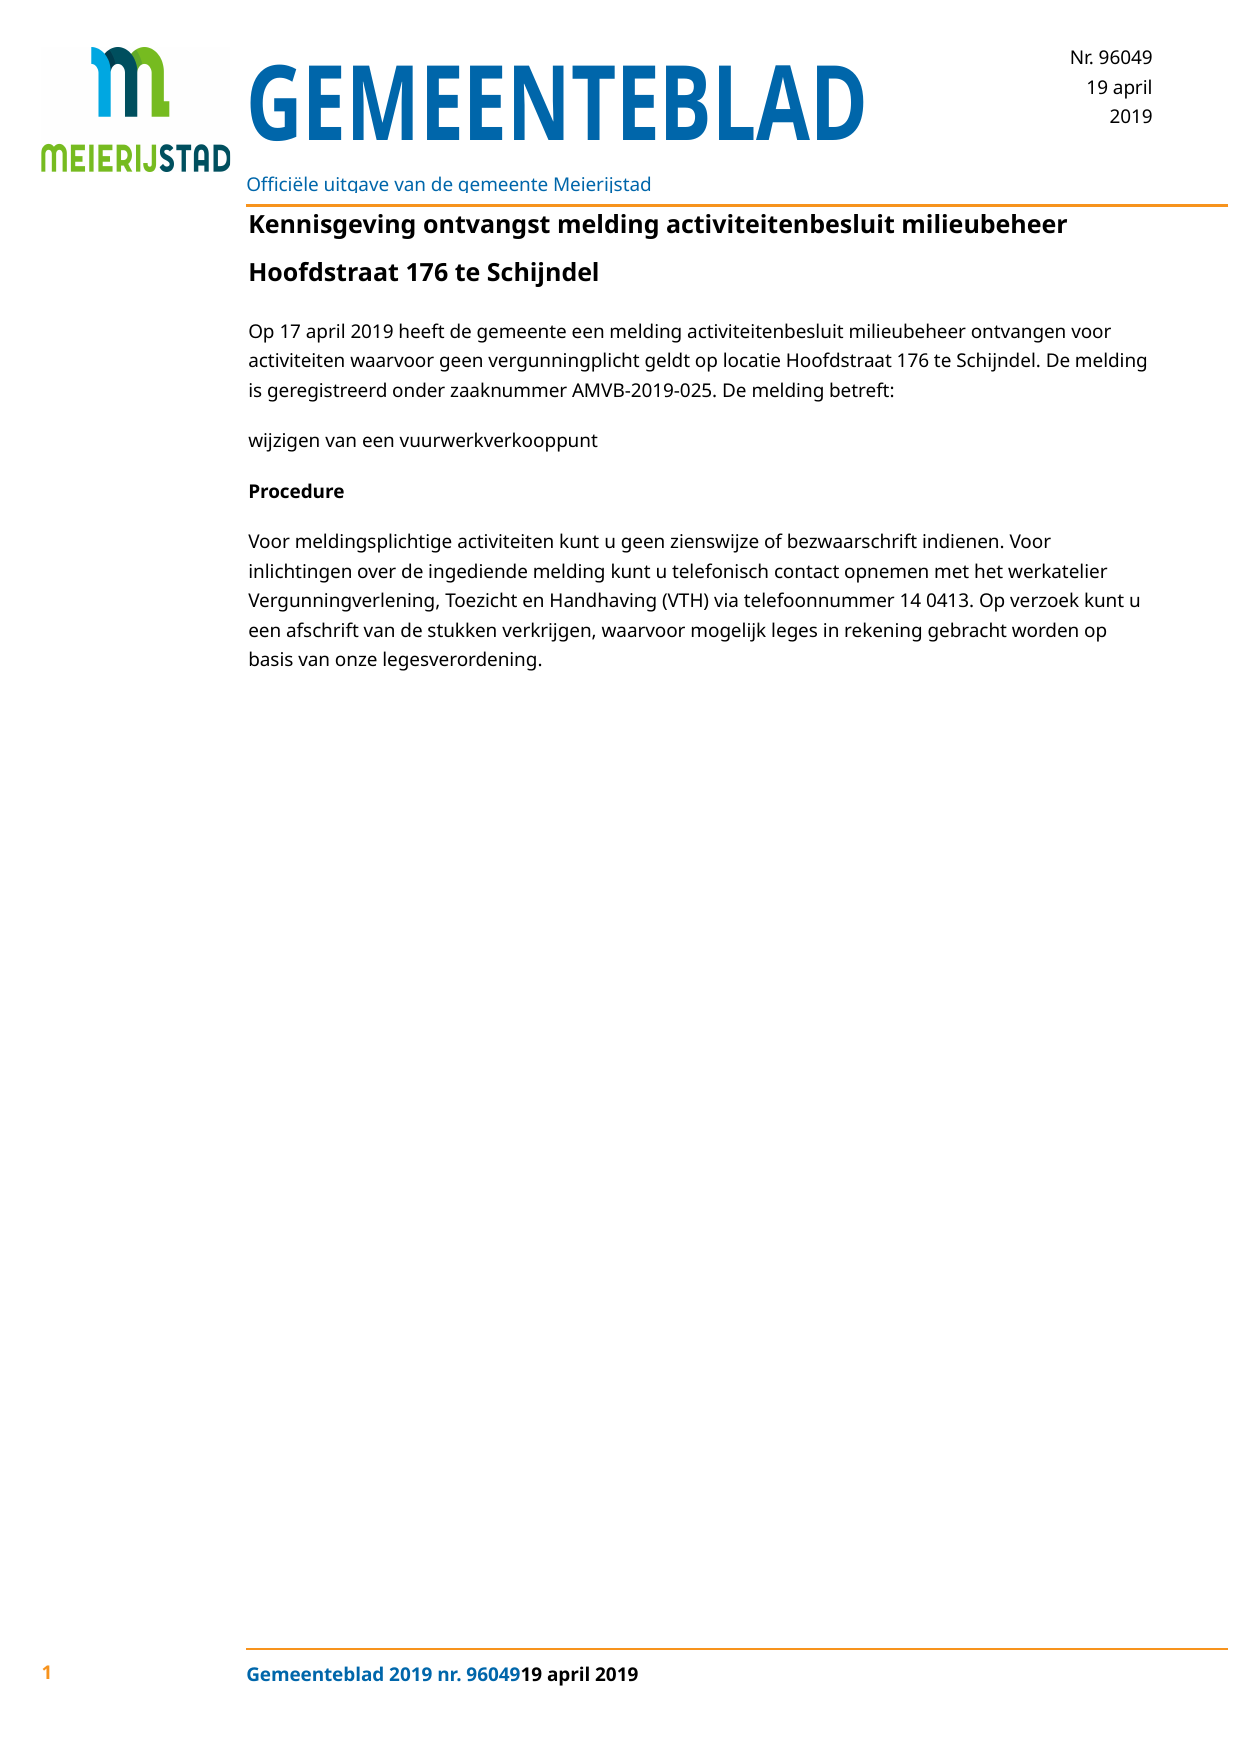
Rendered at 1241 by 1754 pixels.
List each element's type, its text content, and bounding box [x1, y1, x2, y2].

text Kennisgeving ontvangst melding activiteitenbesluit milieubeheer Hoofdstraat 176 te Schijndel [248, 207, 1152, 288]
text Voor meldingsplichtige activiteiten kunt u geen zienswijze of bezwaarschrift indienen. Voor inlichtingen over de ingediende melding kunt u telefonisch contact opnemen met het werkatelier Vergunningverlening, Toezicht en Handhaving (VTH) via telefoonnummer 14 0413. Op verzoek kunt u een afschrift van de stukken verkrijgen, waarvoor mogelijk leges in rekening gebracht worden op basis van onze legesverordening. [248, 528, 1152, 672]
text wijzigen van een vuurwerkverkooppunt [248, 427, 1152, 453]
text Op 17 april 2019 heeft de gemeente een melding activiteitenbesluit milieubeheer ontvangen voor activiteiten waarvoor geen vergunningplicht geldt op locatie Hoofdstraat 176 te Schijndel. De melding is geregistreerd onder zaaknummer AMVB-2019-025. De melding betreft: [248, 318, 1152, 403]
picture [41, 47, 231, 172]
text Procedure [248, 478, 1152, 504]
